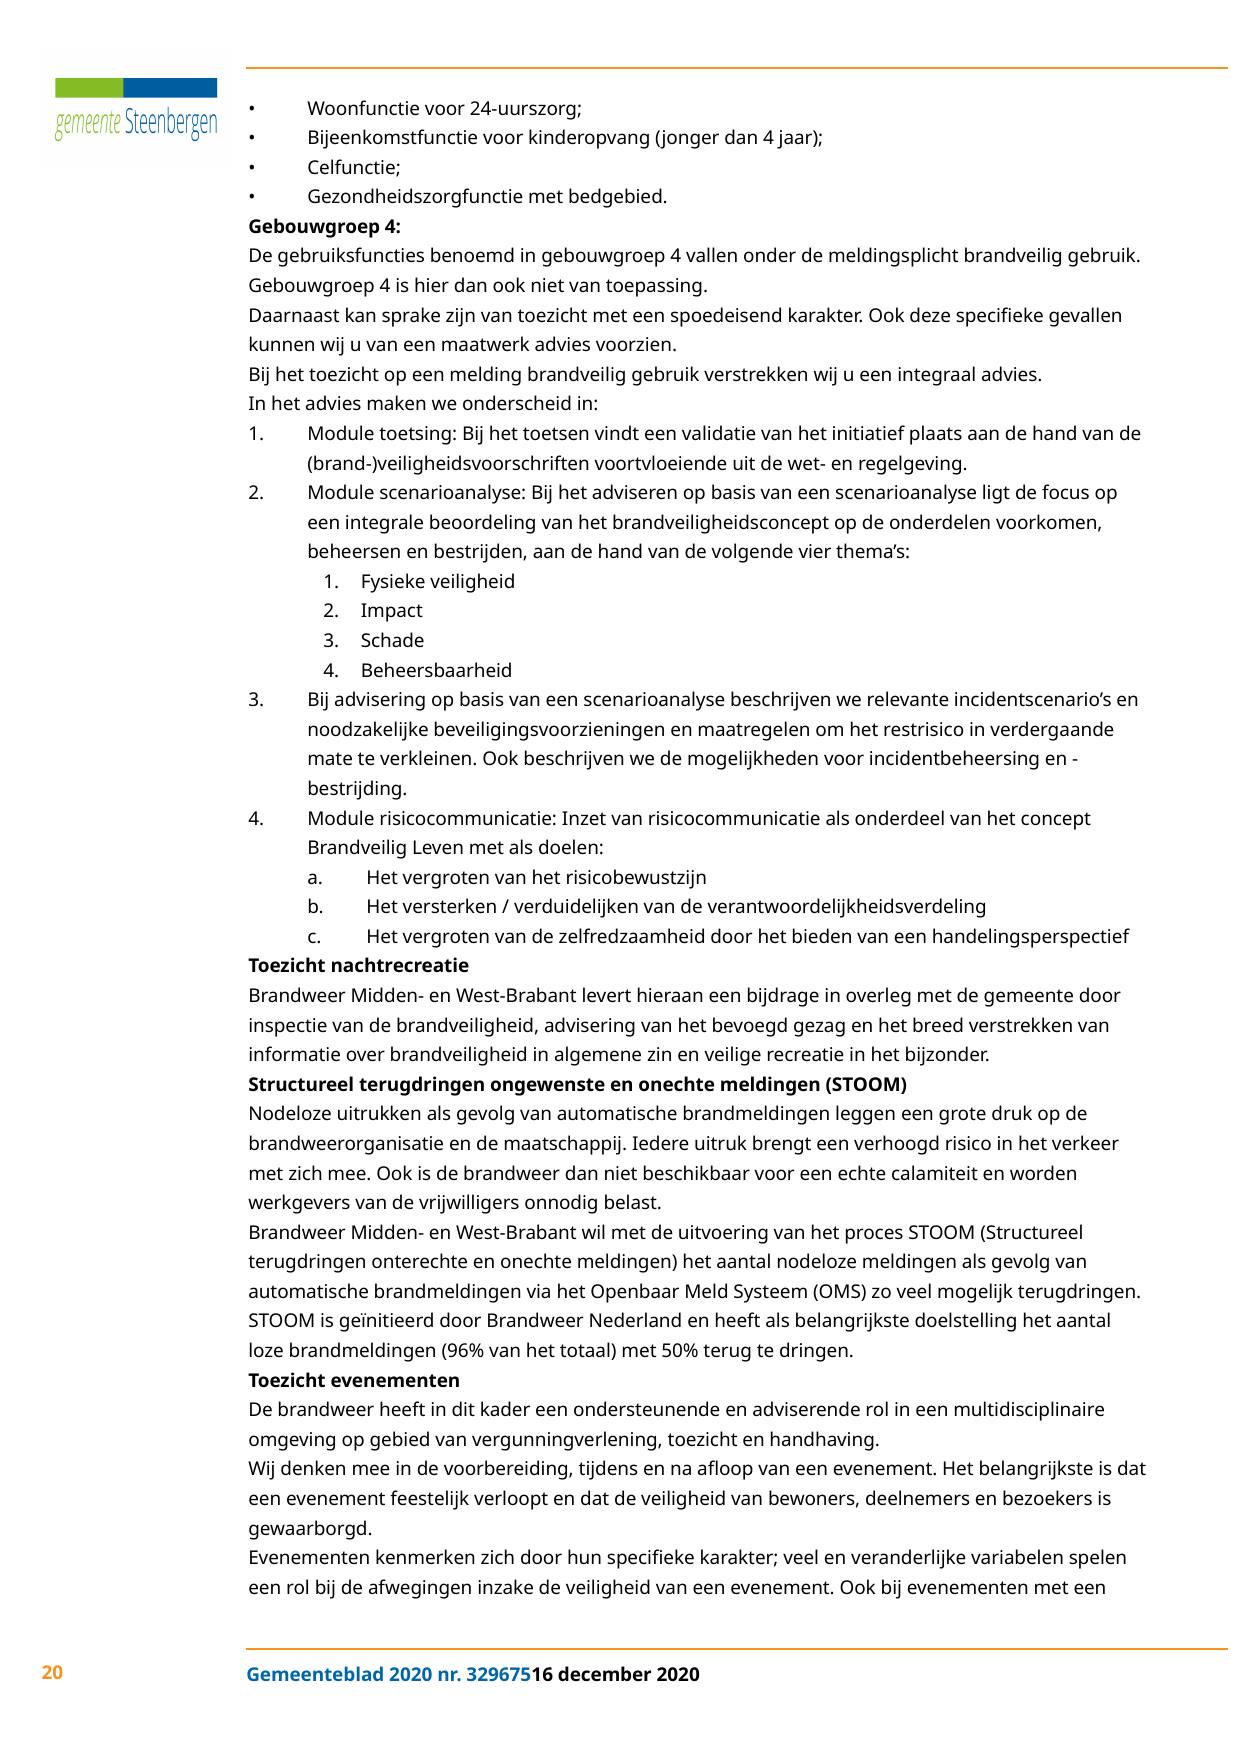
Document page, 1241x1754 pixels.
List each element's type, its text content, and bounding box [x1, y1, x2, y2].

text Brandweer Midden- en West-Brabant levert hieraan een bijdrage in overleg met de gemeente door inspectie van de brandveiligheid, advisering van het bevoegd gezag en het breed verstrekken van informatie over brandveiligheid in algemene zin en veilige recreatie in het bijzonder. [248, 982, 1152, 1067]
list Impact [323, 598, 1152, 623]
list Woonfunctie voor 24-uurszorg; [248, 95, 1152, 121]
text Bij het toezicht op een melding brandveilig gebruik verstrekken wij u een integraal advies. [248, 361, 1152, 387]
text Daarnaast kan sprake zijn van toezicht met een spoedeisend karakter. Ook deze specifieke gevallen kunnen wij u van een maatwerk advies voorzien. [248, 302, 1152, 357]
text Wij denken mee in de voorbereiding, tijdens en na afloop van een evenement. Het belangrijkste is dat een evenement feestelijk verloopt en dat de veiligheid van bewoners, deelnemers en bezoekers is gewaarborgd. [248, 1456, 1152, 1541]
list Module toetsing: Bij het toetsen vindt een validatie van het initiatief plaats aan de hand van de (brand-)veiligheidsvoorschriften voortvloeiende uit de wet- en regelgeving. [248, 420, 1152, 476]
list Het versterken / verduidelijken van de verantwoordelijkheidsverdeling [307, 893, 1152, 919]
text Evenementen kenmerken zich door hun specifieke karakter; veel en veranderlijke variabelen spelen een rol bij de afwegingen inzake de veiligheid van een evenement. Ook bij evenementen met een [248, 1544, 1152, 1600]
list Het vergroten van de zelfredzaamheid door het bieden van een handelingsperspectief [307, 923, 1152, 949]
list Celfunctie; [248, 154, 1152, 180]
list Beheersbaarheid [323, 657, 1152, 683]
text Nodeloze uitrukken als gevolg van automatische brandmeldingen leggen een grote druk op de brandweerorganisatie en de maatschappij. Iedere uitruk brengt een verhoogd risico in het verkeer met zich mee. Ook is de brandweer dan niet beschikbaar voor een echte calamiteit en worden werkgevers van de vrijwilligers onnodig belast. [248, 1101, 1152, 1215]
text De gebruiksfuncties benoemd in gebouwgroep 4 vallen onder de meldingsplicht brandveilig gebruik. Gebouwgroep 4 is hier dan ook niet van toepassing. [248, 243, 1152, 298]
list Bij advisering op basis van een scenarioanalyse beschrijven we relevante incidentscenario’s en noodzakelijke beveiligingsvoorzieningen en maatregelen om het restrisico in verdergaande mate te verkleinen. Ook beschrijven we de mogelijkheden voor incidentbeheersing en -bestrijding. [248, 686, 1152, 801]
list Module scenarioanalyse: Bij het adviseren op basis van een scenarioanalyse ligt de focus op een integrale beoordeling van het brandveiligheidsconcept op de onderdelen voorkomen, beheersen en bestrijden, aan de hand van de volgende vier thema’s: [248, 479, 1152, 564]
list Gezondheidszorgfunctie met bedgebied. [248, 183, 1152, 209]
text In het advies maken we onderscheid in: [248, 391, 1152, 416]
picture [41, 47, 231, 172]
list Het vergroten van het risicobewustzijn [307, 864, 1152, 890]
text De brandweer heeft in dit kader een ondersteunende en adviserende rol in een multidisciplinaire omgeving op gebied van vergunningverlening, toezicht en handhaving. [248, 1396, 1152, 1452]
text Structureel terugdringen ongewenste en onechte meldingen (STOOM) [248, 1071, 1152, 1097]
list Bijeenkomstfunctie voor kinderopvang (jonger dan 4 jaar); [248, 124, 1152, 150]
list Module risicocommunicatie: Inzet van risicocommunicatie als onderdeel van het concept Brandveilig Leven met als doelen: [248, 805, 1152, 860]
list Schade [323, 627, 1152, 653]
text Toezicht nachtrecreatie [248, 953, 1152, 978]
text Brandweer Midden- en West-Brabant wil met de uitvoering van het proces STOOM (Structureel terugdringen onterechte en onechte meldingen) het aantal nodeloze meldingen als gevolg van automatische brandmeldingen via het Openbaar Meld Systeem (OMS) zo veel mogelijk terugdringen. STOOM is geïnitieerd door Brandweer Nederland en heeft als belangrijkste doelstelling het aantal loze brandmeldingen (96% van het totaal) met 50% terug te dringen. [248, 1219, 1152, 1363]
list Fysieke veiligheid [323, 568, 1152, 594]
text Gebouwgroep 4: [248, 213, 1152, 239]
text Toezicht evenementen [248, 1367, 1152, 1393]
